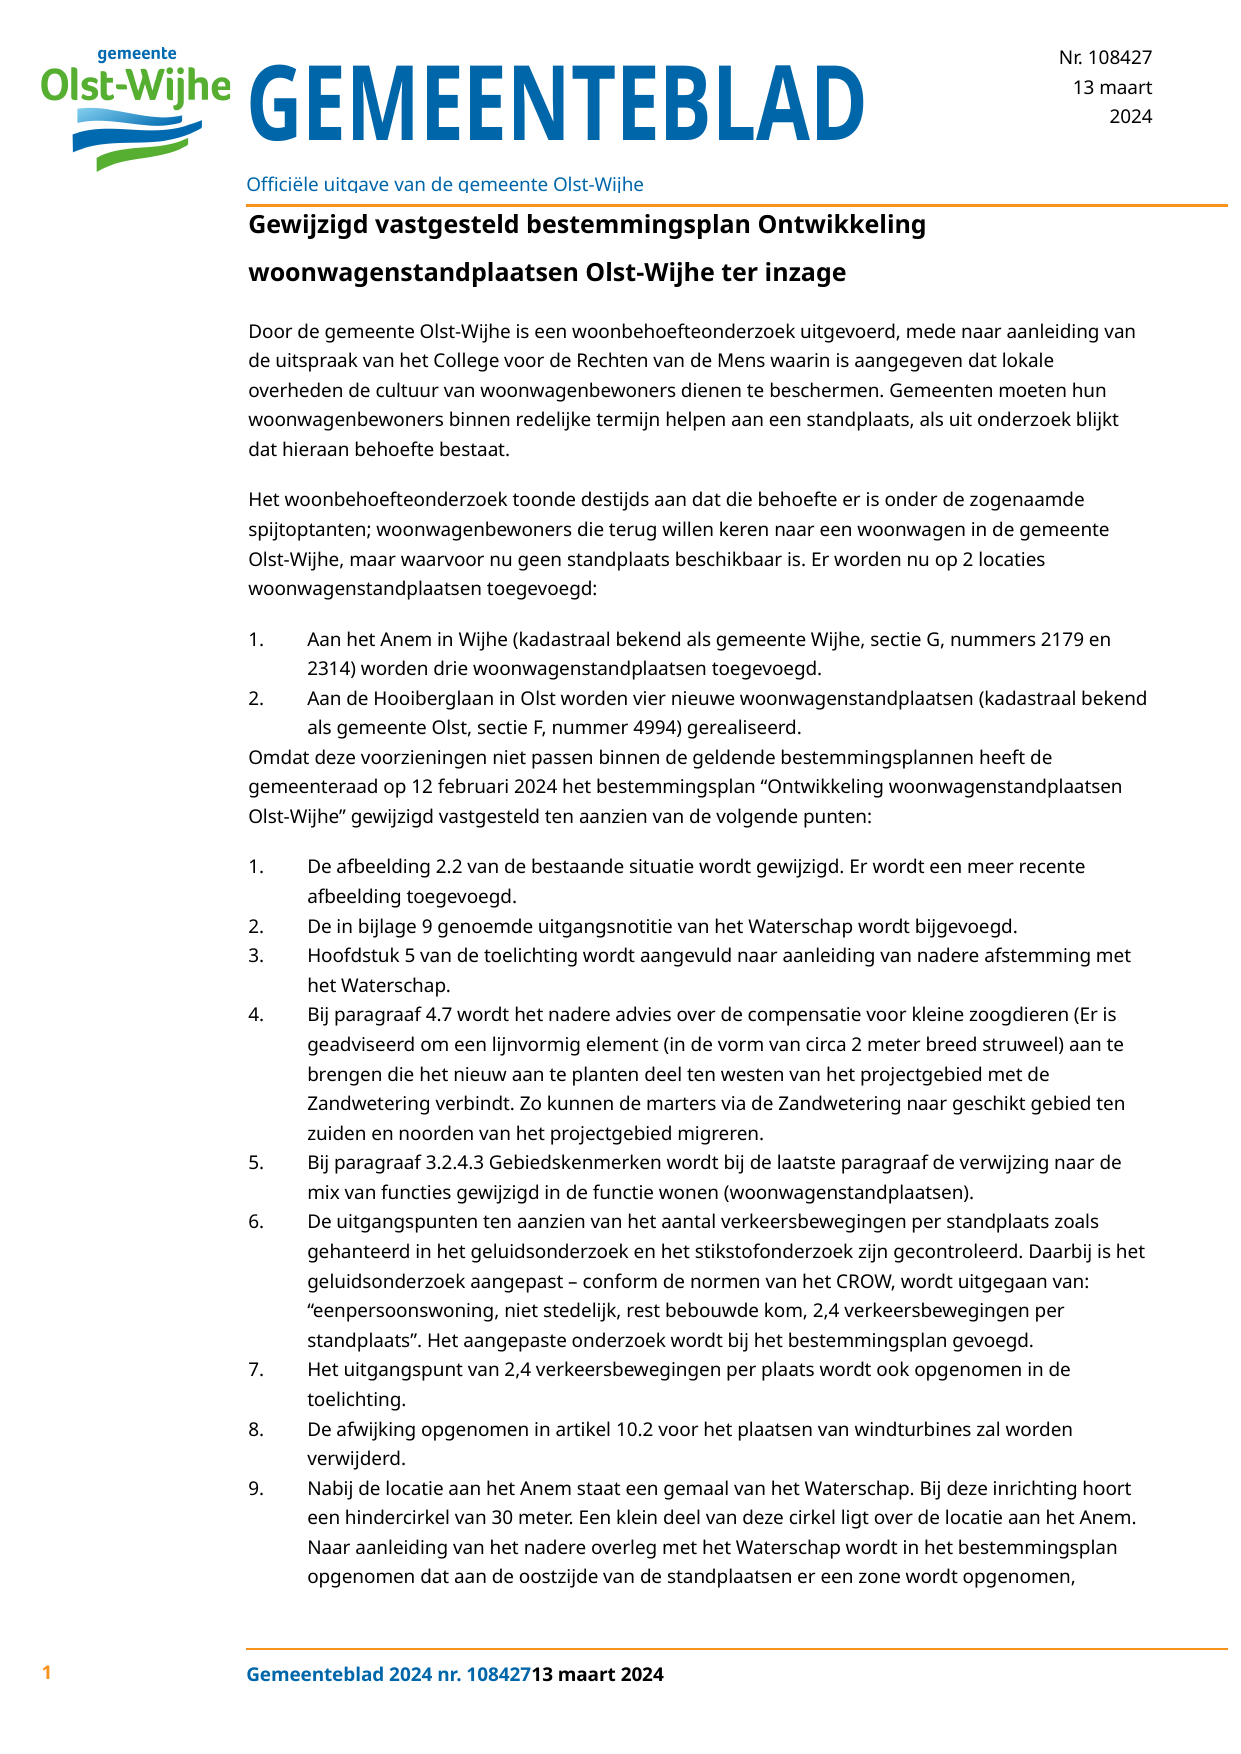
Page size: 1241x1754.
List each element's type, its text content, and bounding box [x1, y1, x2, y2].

list De in bijlage 9 genoemde uitgangsnotitie van het Waterschap wordt bijgevoegd. [248, 913, 1152, 939]
list Bij paragraaf 3.2.4.3 Gebiedskenmerken wordt bij de laatste paragraaf de verwijzing naar de mix van functies gewijzigd in de functie wonen (woonwagenstandplaatsen). [248, 1149, 1152, 1205]
list De afwijking opgenomen in artikel 10.2 voor het plaatsen van windturbines zal worden verwijderd. [248, 1416, 1152, 1471]
list De uitgangspunten ten aanzien van het aantal verkeersbewegingen per standplaats zoals gehanteerd in het geluidsonderzoek en het stikstofonderzoek zijn gecontroleerd. Daarbij is het geluidsonderzoek aangepast – conform de normen van het CROW, wordt uitgegaan van: “eenpersoonswoning, niet stedelijk, rest bebouwde kom, 2,4 verkeersbewegingen per standplaats”. Het aangepaste onderzoek wordt bij het bestemmingsplan gevoegd. [248, 1209, 1152, 1353]
list Aan de Hooiberglaan in Olst worden vier nieuwe woonwagenstandplaatsen (kadastraal bekend als gemeente Olst, sectie F, nummer 4994) gerealiseerd. [248, 685, 1152, 740]
list Aan het Anem in Wijhe (kadastraal bekend als gemeente Wijhe, sectie G, nummers 2179 en 2314) worden drie woonwagenstandplaatsen toegevoegd. [248, 626, 1152, 681]
list Hoofdstuk 5 van de toelichting wordt aangevuld naar aanleiding van nadere afstemming met het Waterschap. [248, 942, 1152, 998]
list Het uitgangspunt van 2,4 verkeersbewegingen per plaats wordt ook opgenomen in de toelichting. [248, 1357, 1152, 1412]
text Omdat deze voorzieningen niet passen binnen de geldende bestemmingsplannen heeft de gemeenteraad op 12 februari 2024 het bestemmingsplan “Ontwikkeling woonwagenstandplaatsen Olst-Wijhe” gewijzigd vastgesteld ten aanzien van de volgende punten: [248, 744, 1152, 829]
list Nabij de locatie aan het Anem staat een gemaal van het Waterschap. Bij deze inrichting hoort een hindercirkel van 30 meter. Een klein deel van deze cirkel ligt over de locatie aan het Anem. Naar aanleiding van het nadere overleg met het Waterschap wordt in het bestemmingsplan opgenomen dat aan de oostzijde van de standplaatsen er een zone wordt opgenomen, [248, 1475, 1152, 1589]
list Bij paragraaf 4.7 wordt het nadere advies over de compensatie voor kleine zoogdieren (Er is geadviseerd om een lijnvormig element (in de vorm van circa 2 meter breed struweel) aan te brengen die het nieuw aan te planten deel ten westen van het projectgebied met de Zandwetering verbindt. Zo kunnen de marters via de Zandwetering naar geschikt gebied ten zuiden en noorden van het projectgebied migreren. [248, 1002, 1152, 1146]
list De afbeelding 2.2 van de bestaande situatie wordt gewijzigd. Er wordt een meer recente afbeelding toegevoegd. [248, 854, 1152, 909]
text Door de gemeente Olst-Wijhe is een woonbehoefteonderzoek uitgevoerd, mede naar aanleiding van de uitspraak van het College voor de Rechten van de Mens waarin is aangegeven dat lokale overheden de cultuur van woonwagenbewoners dienen te beschermen. Gemeenten moeten hun woonwagenbewoners binnen redelijke termijn helpen aan een standplaats, als uit onderzoek blijkt dat hieraan behoefte bestaat. [248, 318, 1152, 462]
picture [41, 47, 231, 172]
text Gewijzigd vastgesteld bestemmingsplan Ontwikkeling woonwagenstandplaatsen Olst-Wijhe ter inzage [248, 207, 1152, 288]
text Het woonbehoefteonderzoek toonde destijds aan dat die behoefte er is onder de zogenaamde spijtoptanten; woonwagenbewoners die terug willen keren naar een woonwagen in de gemeente Olst-Wijhe, maar waarvoor nu geen standplaats beschikbaar is. Er worden nu op 2 locaties woonwagenstandplaatsen toegevoegd: [248, 487, 1152, 601]
